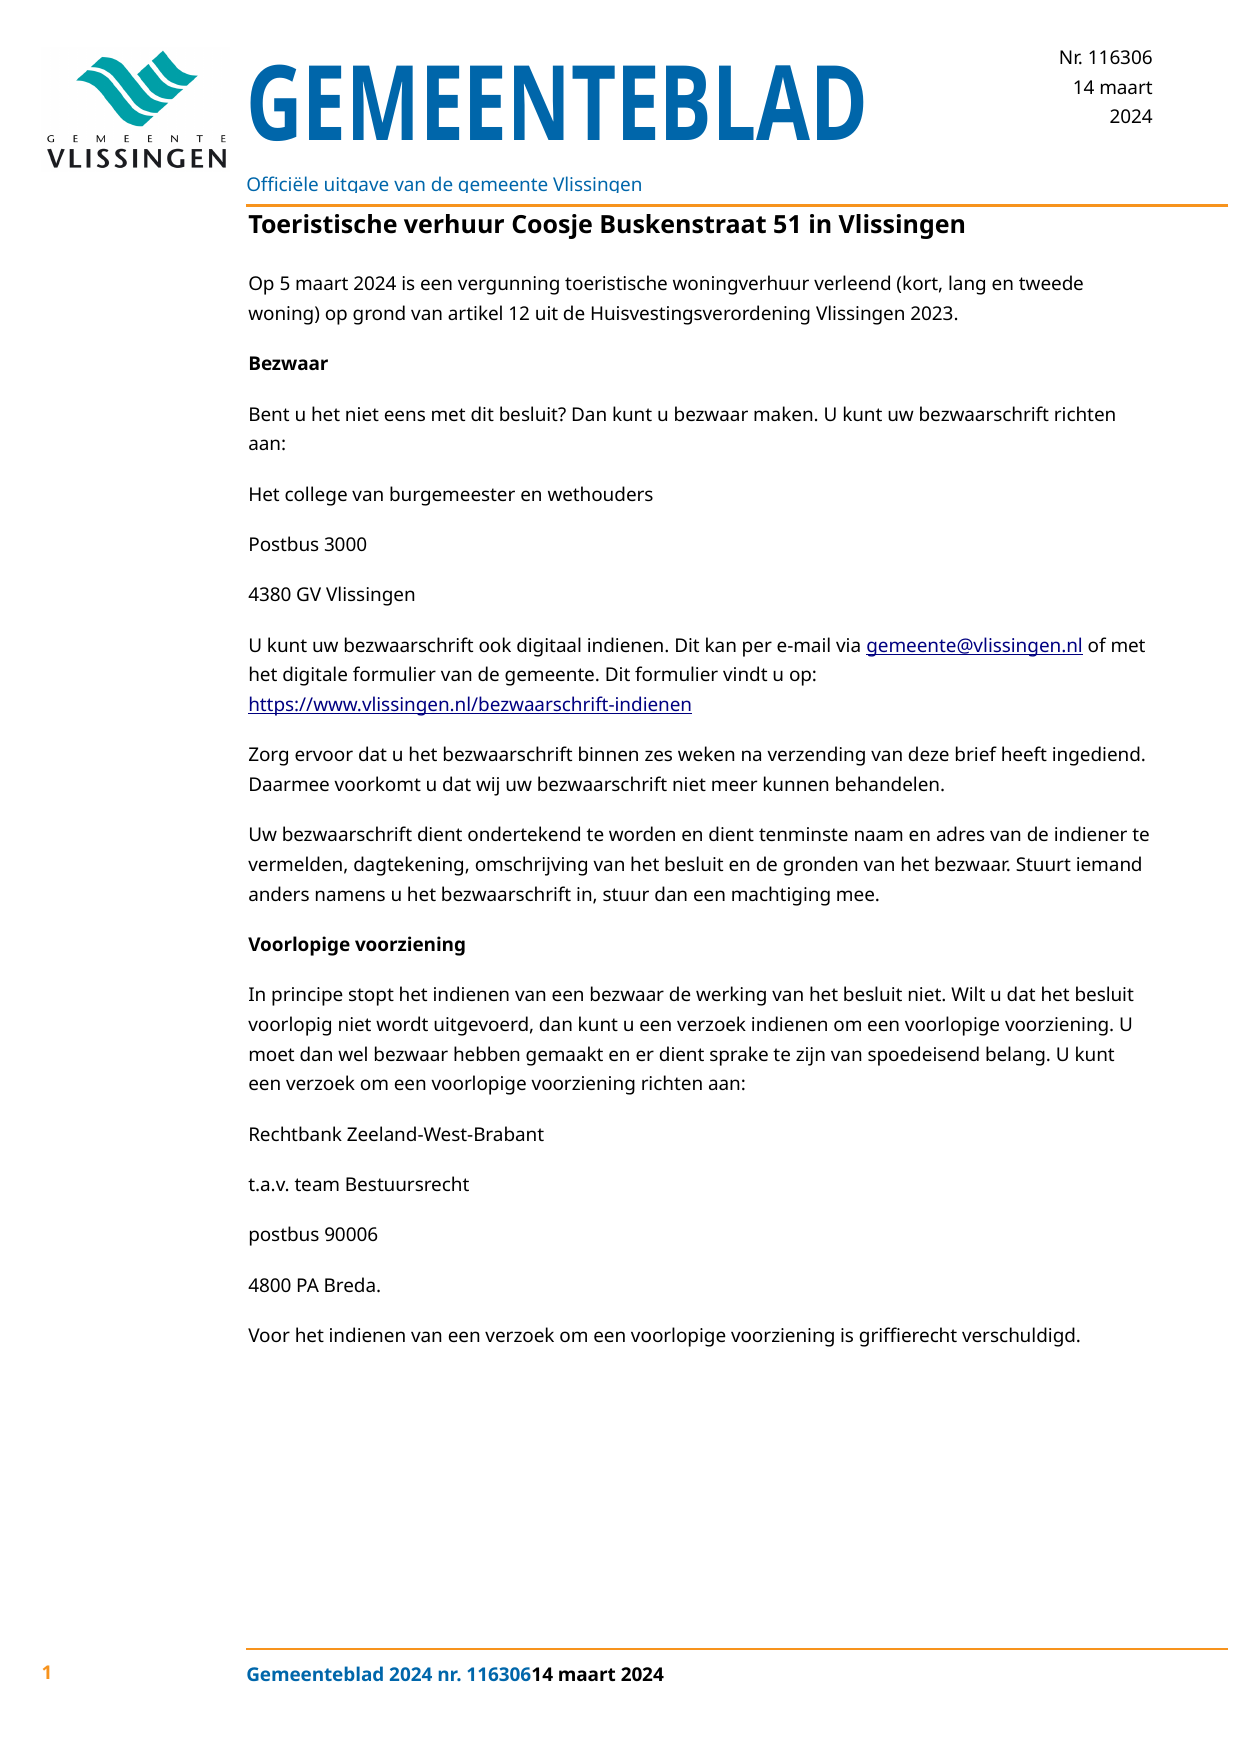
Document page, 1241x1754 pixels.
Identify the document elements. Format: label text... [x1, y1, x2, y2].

text Voorlopige voorziening [248, 931, 1152, 957]
text 4800 PA Breda. [248, 1272, 1152, 1298]
text postbus 90006 [248, 1222, 1152, 1247]
text Rechtbank Zeeland-West-Brabant [248, 1121, 1152, 1146]
text U kunt uw bezwaarschrift ook digitaal indienen. Dit kan per e-mail via gemeente@vlissingen.nl of met het digitale formulier van de gemeente. Dit formulier vindt u op: https://www.vlissingen.nl/bezwaarschrift-indienen [248, 632, 1152, 717]
text Toeristische verhuur Coosje Buskenstraat 51 in Vlissingen [248, 207, 1152, 241]
picture [41, 47, 231, 172]
text In principe stopt het indienen van een bezwaar de werking van het besluit niet. Wilt u dat het besluit voorlopig niet wordt uitgevoerd, dan kunt u een verzoek indienen om een voorlopige voorziening. U moet dan wel bezwaar hebben gemaakt en er dient sprake te zijn van spoedeisend belang. U kunt een verzoek om een voorlopige voorziening richten aan: [248, 982, 1152, 1096]
text Uw bezwaarschrift dient ondertekend te worden en dient tenminste naam en adres van de indiener te vermelden, dagtekening, omschrijving van het besluit en de gronden van het bezwaar. Stuurt iemand anders namens u het bezwaarschrift in, stuur dan een machtiging mee. [248, 822, 1152, 906]
text Op 5 maart 2024 is een vergunning toeristische woningverhuur verleend (kort, lang en tweede woning) op grond van artikel 12 uit de Huisvestingsverordening Vlissingen 2023. [248, 270, 1152, 326]
text Voor het indienen van een verzoek om een voorlopige voorziening is griffierecht verschuldigd. [248, 1322, 1152, 1348]
text Bent u het niet eens met dit besluit? Dan kunt u bezwaar maken. U kunt uw bezwaarschrift richten aan: [248, 401, 1152, 456]
text Zorg ervoor dat u het bezwaarschrift binnen zes weken na verzending van deze brief heeft ingediend. Daarmee voorkomt u dat wij uw bezwaarschrift niet meer kunnen behandelen. [248, 742, 1152, 797]
text 4380 GV Vlissingen [248, 582, 1152, 607]
text t.a.v. team Bestuursrecht [248, 1171, 1152, 1197]
text Het college van burgemeester en wethouders [248, 481, 1152, 506]
text Bezwaar [248, 350, 1152, 376]
text Postbus 3000 [248, 531, 1152, 557]
